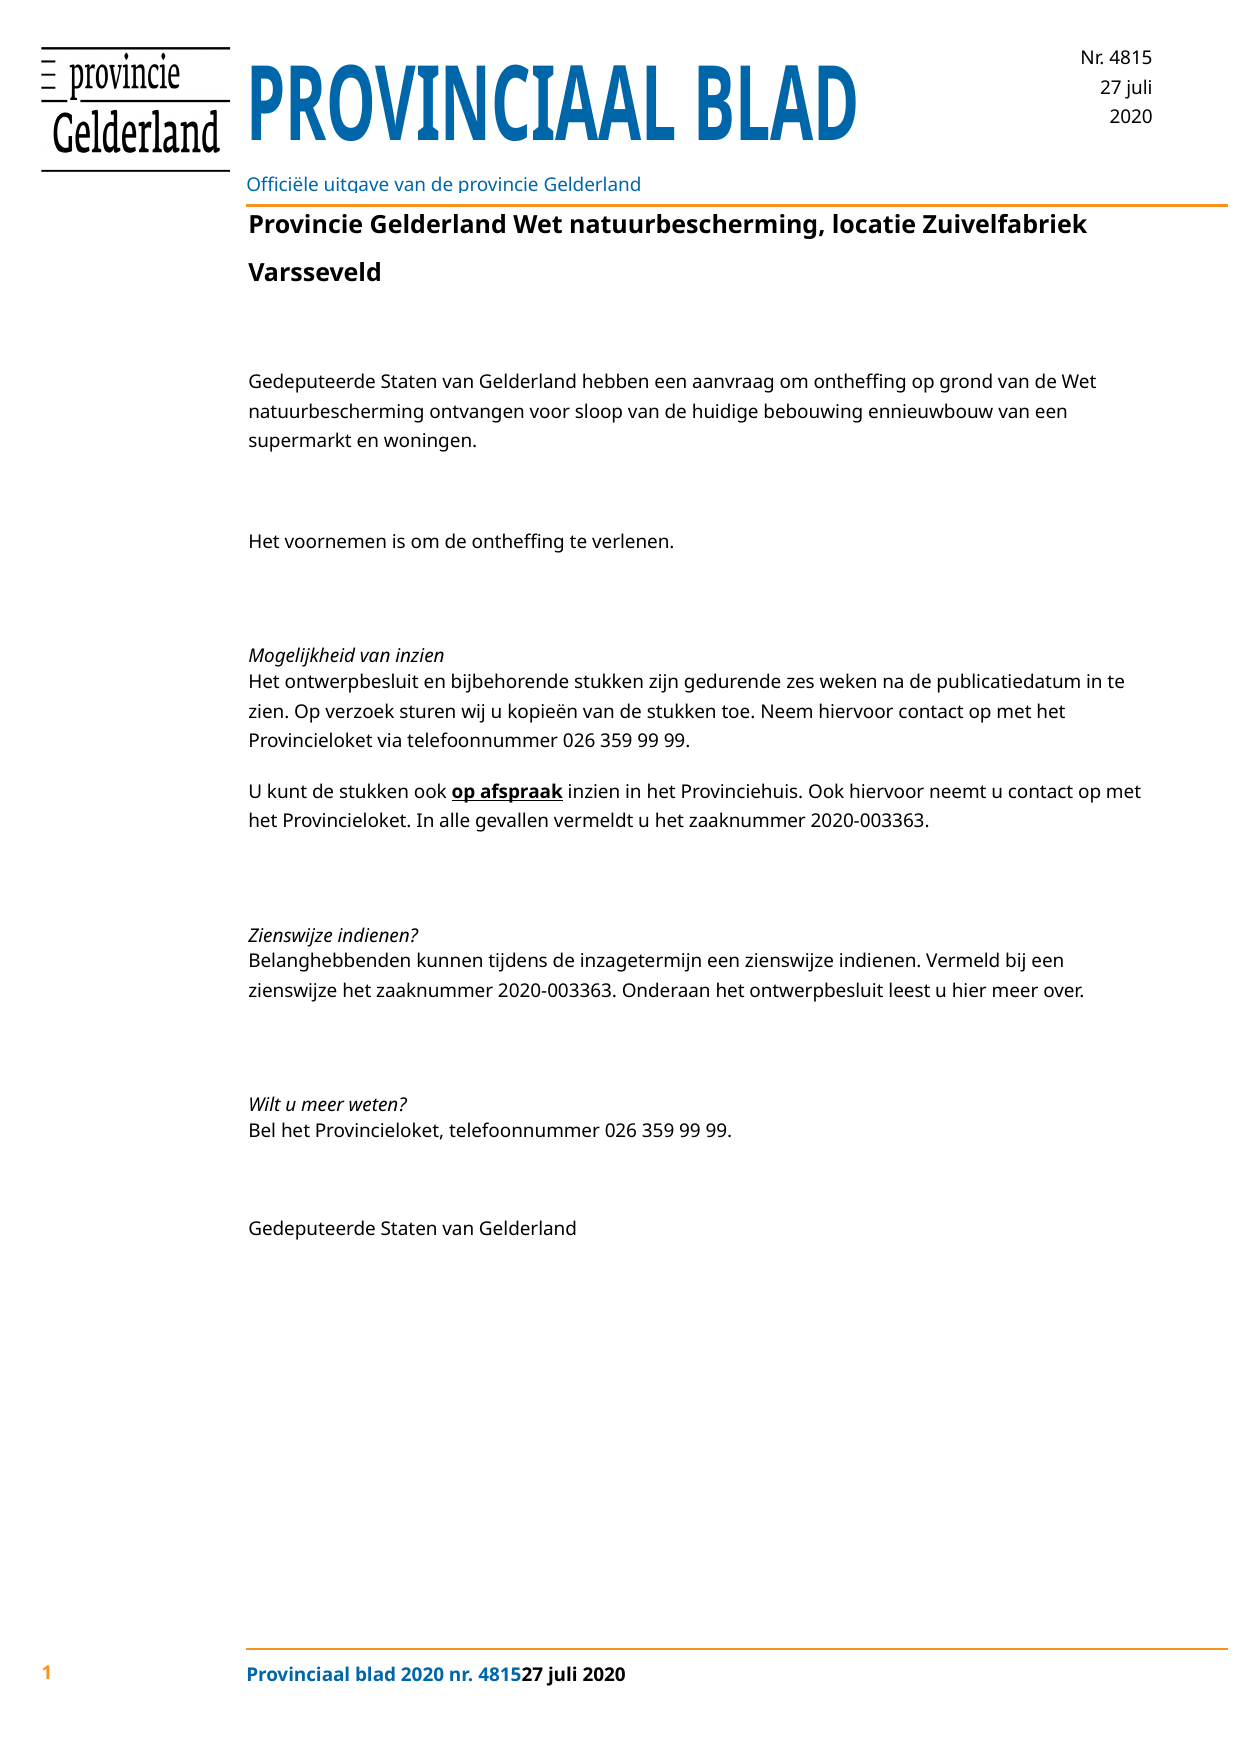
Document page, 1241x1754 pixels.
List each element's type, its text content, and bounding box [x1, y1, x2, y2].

text Mogelijkheid van inzien [248, 643, 1152, 668]
text Zienswijze indienen? [248, 922, 1152, 948]
text Bel het Provincieloket, telefoonnummer 026 359 99 99. [248, 1117, 1152, 1143]
text U kunt de stukken ook op afspraak inzien in het Provinciehuis. Ook hiervoor neemt u contact op met het Provincieloket. In alle gevallen vermeldt u het zaaknummer 2020-003363. [248, 778, 1152, 833]
picture [41, 47, 231, 172]
text Wilt u meer weten? [248, 1092, 1152, 1117]
text Gedeputeerde Staten van Gelderland [248, 1216, 1152, 1241]
text Gedeputeerde Staten van Gelderland hebben een aanvraag om ontheffing op grond van de Wet natuurbescherming ontvangen voor sloop van de huidige bebouwing ennieuwbouw van een supermarkt en woningen. [248, 368, 1152, 453]
text Het voornemen is om de ontheffing te verlenen. [248, 528, 1152, 554]
text Het ontwerpbesluit en bijbehorende stukken zijn gedurende zes weken na de publicatiedatum in te zien. Op verzoek sturen wij u kopieën van de stukken toe. Neem hiervoor contact op met het Provincieloket via telefoonnummer 026 359 99 99. [248, 668, 1152, 753]
text Belanghebbenden kunnen tijdens de inzagetermijn een zienswijze indienen. Vermeld bij een zienswijze het zaaknummer 2020-003363. Onderaan het ontwerpbesluit leest u hier meer over. [248, 948, 1152, 1003]
text Provincie Gelderland Wet natuurbescherming, locatie Zuivelfabriek Varsseveld [248, 207, 1152, 288]
